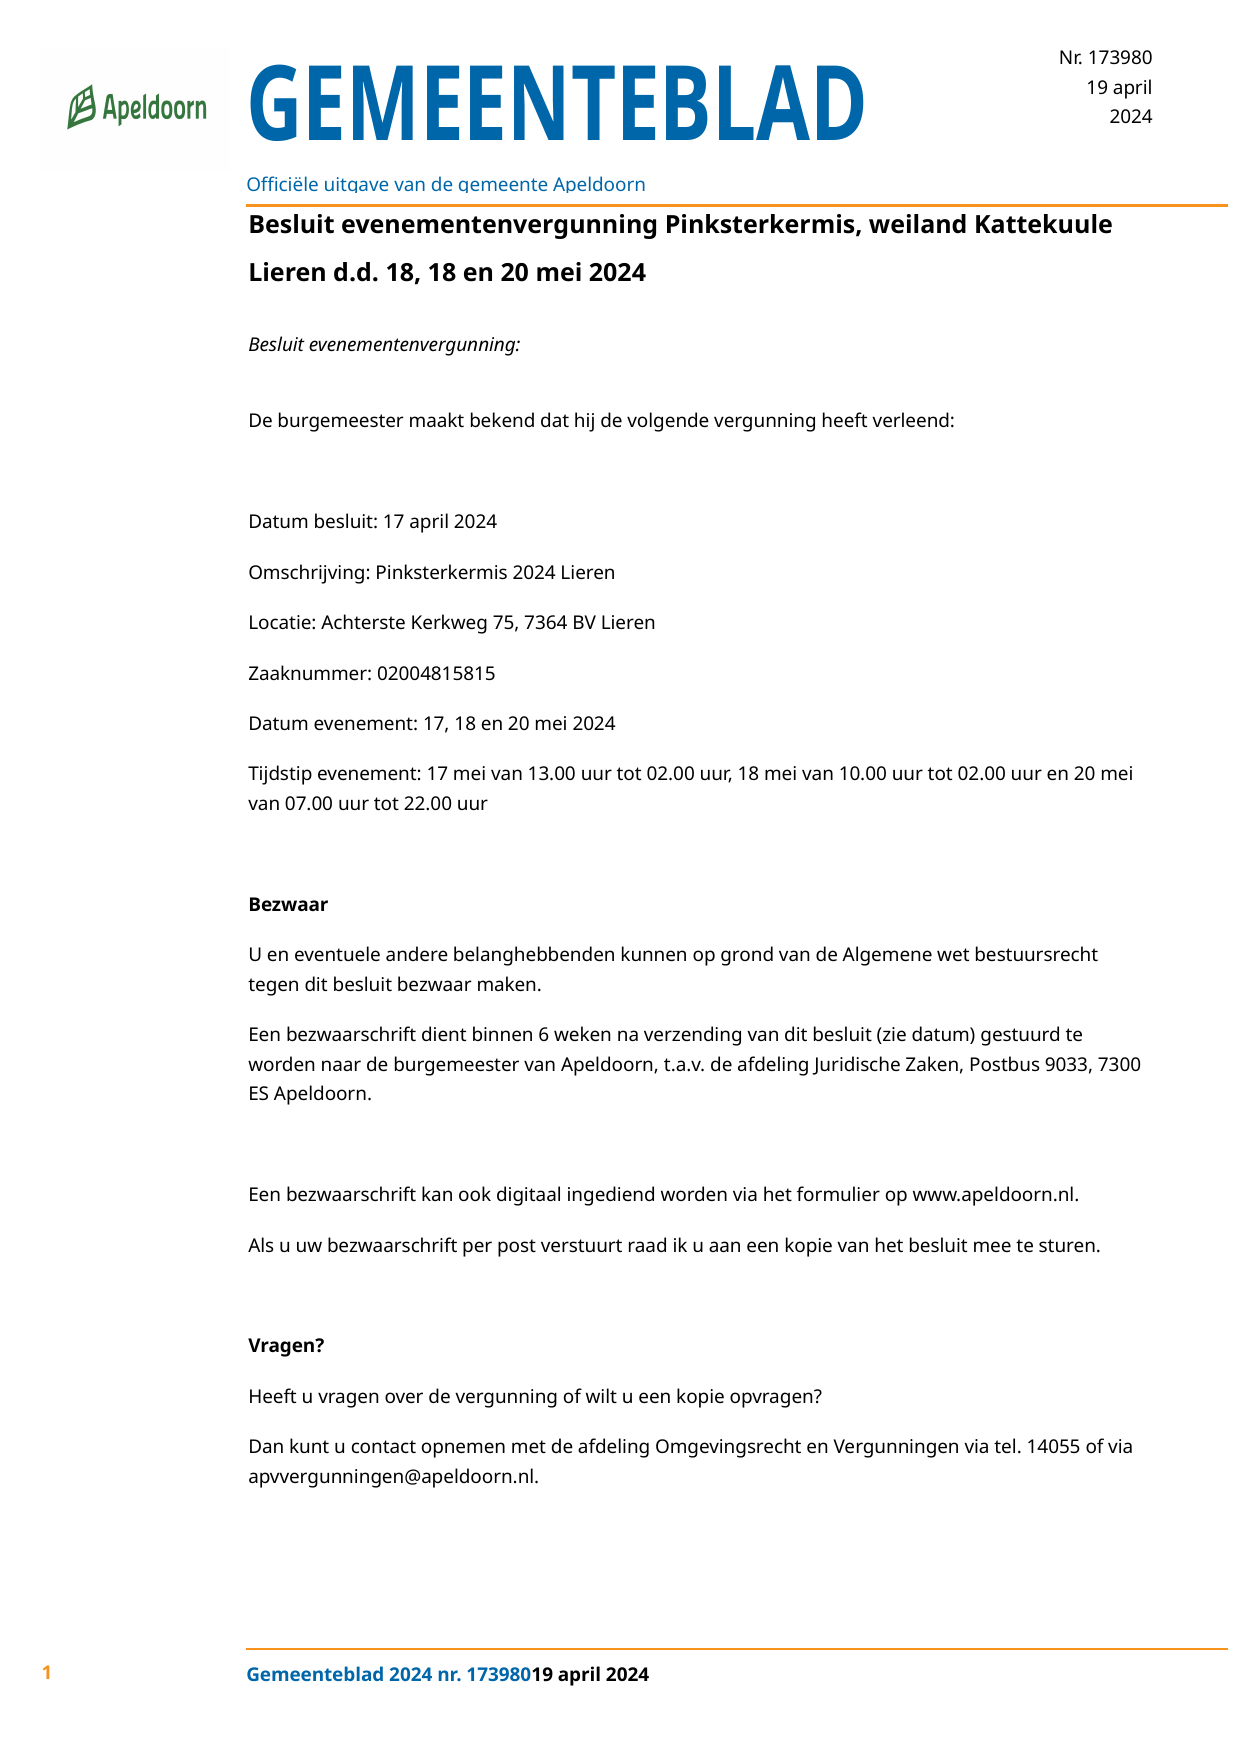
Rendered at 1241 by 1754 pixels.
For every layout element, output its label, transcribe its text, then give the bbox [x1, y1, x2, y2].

text Een bezwaarschrift kan ook digitaal ingediend worden via het formulier op www.apeldoorn.nl. [248, 1181, 1152, 1207]
text Bezwaar [248, 891, 1152, 917]
text Besluit evenementenvergunning: [248, 331, 1152, 357]
text Besluit evenementenvergunning Pinksterkermis, weiland Kattekuule Lieren d.d. 18, 18 en 20 mei 2024 [248, 207, 1152, 288]
text Tijdstip evenement: 17 mei van 13.00 uur tot 02.00 uur, 18 mei van 10.00 uur tot 02.00 uur en 20 mei van 07.00 uur tot 22.00 uur [248, 761, 1152, 816]
text Dan kunt u contact opnemen met de afdeling Omgevingsrecht en Vergunningen via tel. 14055 of via apvvergunningen@apeldoorn.nl. [248, 1433, 1152, 1489]
text Een bezwaarschrift dient binnen 6 weken na verzending van dit besluit (zie datum) gestuurd te worden naar de burgemeester van Apeldoorn, t.a.v. de afdeling Juridische Zaken, Postbus 9033, 7300 ES Apeldoorn. [248, 1021, 1152, 1106]
text U en eventuele andere belanghebbenden kunnen op grond van de Algemene wet bestuursrecht tegen dit besluit bezwaar maken. [248, 941, 1152, 997]
text De burgemeester maakt bekend dat hij de volgende vergunning heeft verleend: [248, 408, 1152, 433]
text Omschrijving: Pinksterkermis 2024 Lieren [248, 559, 1152, 584]
text Als u uw bezwaarschrift per post verstuurt raad ik u aan een kopie van het besluit mee te sturen. [248, 1232, 1152, 1257]
picture [41, 47, 231, 172]
text Zaaknummer: 02004815815 [248, 660, 1152, 685]
text Datum besluit: 17 april 2024 [248, 508, 1152, 534]
text Datum evenement: 17, 18 en 20 mei 2024 [248, 710, 1152, 736]
text Locatie: Achterste Kerkweg 75, 7364 BV Lieren [248, 609, 1152, 635]
text Heeft u vragen over de vergunning of wilt u een kopie opvragen? [248, 1383, 1152, 1409]
text Vragen? [248, 1333, 1152, 1358]
